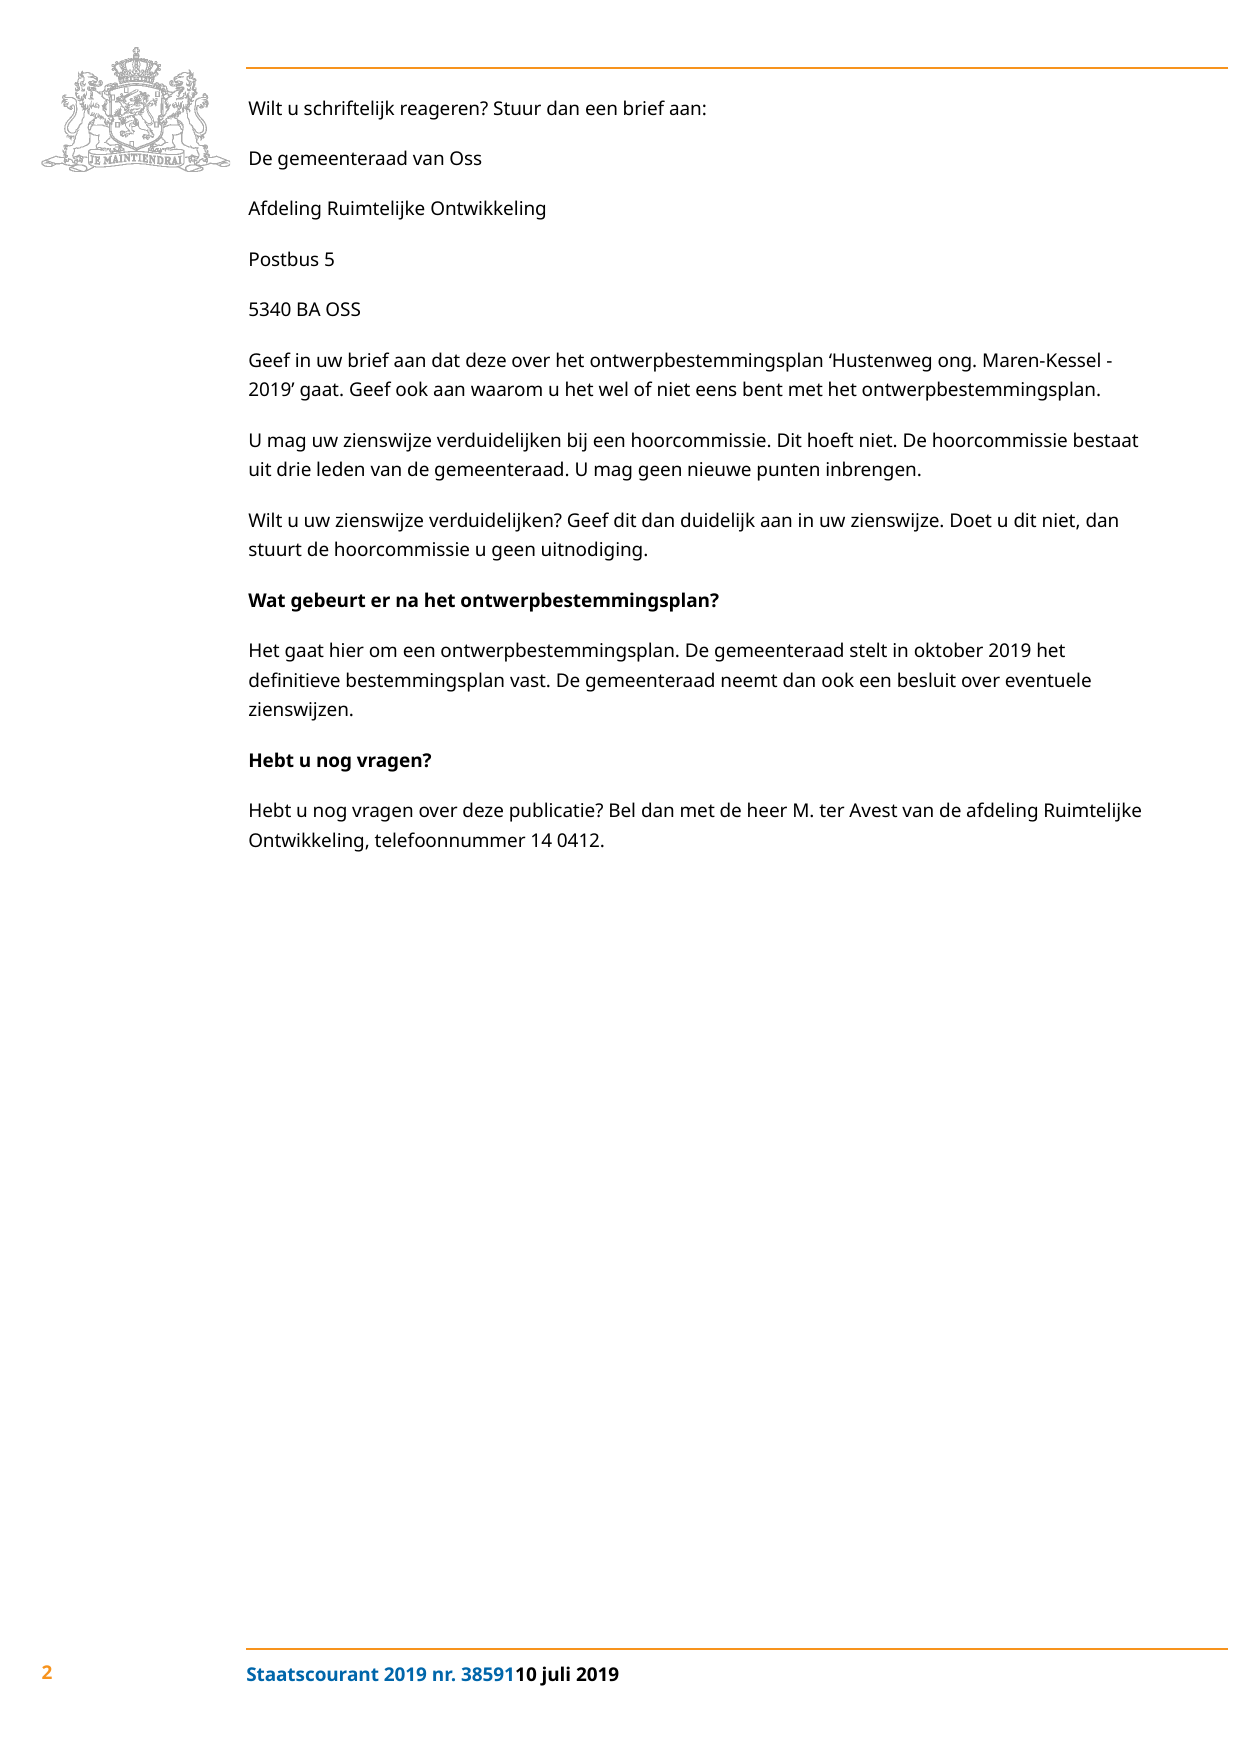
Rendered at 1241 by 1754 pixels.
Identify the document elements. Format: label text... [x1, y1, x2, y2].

text Hebt u nog vragen? [248, 747, 1152, 773]
text Hebt u nog vragen over deze publicatie? Bel dan met de heer M. ter Avest van de afdeling Ruimtelijke Ontwikkeling, telefoonnummer 14 0412. [248, 797, 1152, 853]
text U mag uw zienswijze verduidelijken bij een hoorcommissie. Dit hoeft niet. De hoorcommissie bestaat uit drie leden van de gemeenteraad. U mag geen nieuwe punten inbrengen. [248, 427, 1152, 482]
text 5340 BA OSS [248, 296, 1152, 322]
text Wat gebeurt er na het ontwerpbestemmingsplan? [248, 587, 1152, 613]
text Het gaat hier om een ontwerpbestemmingsplan. De gemeenteraad stelt in oktober 2019 het definitieve bestemmingsplan vast. De gemeenteraad neemt dan ook een besluit over eventuele zienswijzen. [248, 637, 1152, 722]
text Postbus 5 [248, 246, 1152, 272]
text Afdeling Ruimtelijke Ontwikkeling [248, 196, 1152, 221]
text De gemeenteraad van Oss [248, 145, 1152, 171]
picture [41, 47, 231, 172]
text Wilt u uw zienswijze verduidelijken? Geef dit dan duidelijk aan in uw zienswijze. Doet u dit niet, dan stuurt de hoorcommissie u geen uitnodiging. [248, 507, 1152, 562]
text Wilt u schriftelijk reageren? Stuur dan een brief aan: [248, 95, 1152, 121]
text Geef in uw brief aan dat deze over het ontwerpbestemmingsplan ‘Hustenweg ong. Maren-Kessel - 2019’ gaat. Geef ook aan waarom u het wel of niet eens bent met het ontwerpbestemmingsplan. [248, 347, 1152, 402]
